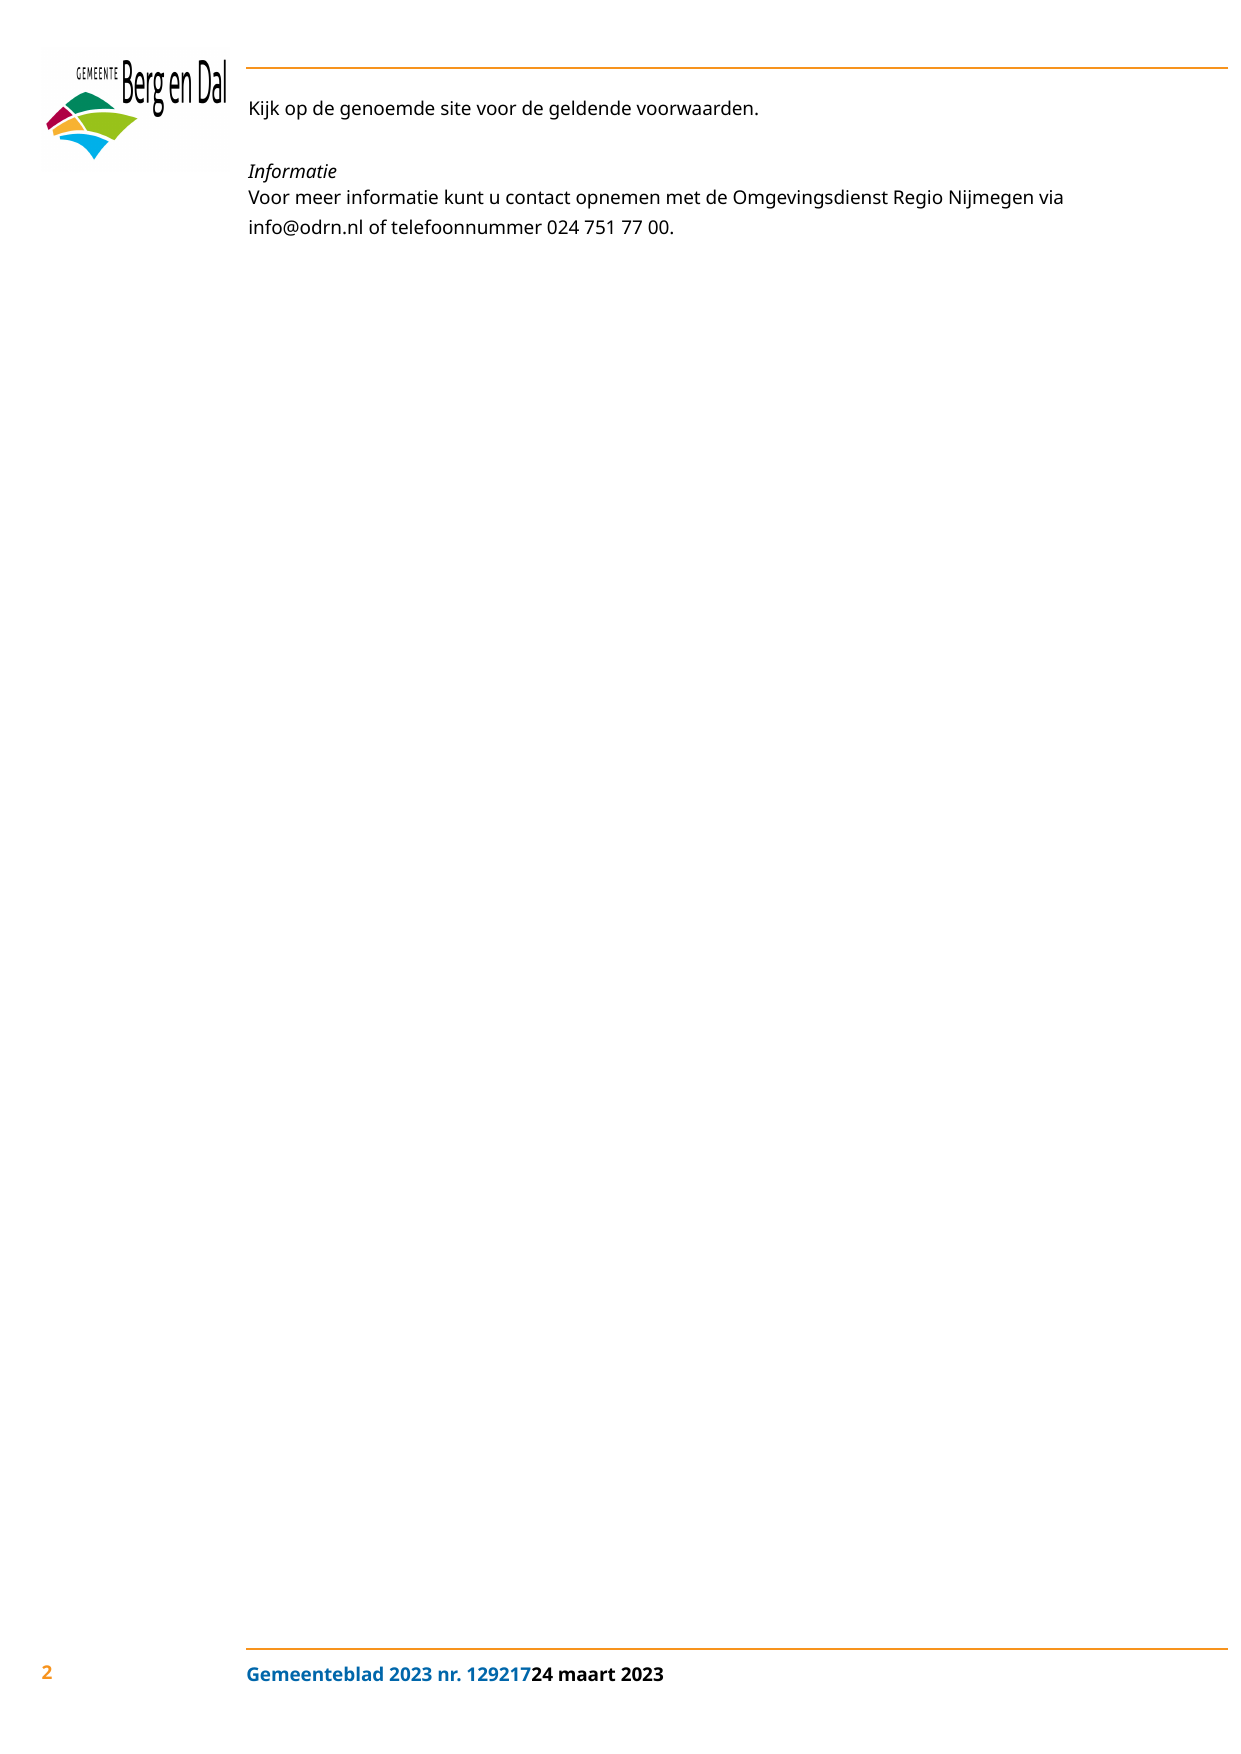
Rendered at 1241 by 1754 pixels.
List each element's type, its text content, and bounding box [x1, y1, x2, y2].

text Kijk op de genoemde site voor de geldende voorwaarden. [248, 95, 1152, 121]
text Informatie [248, 159, 1152, 184]
text Voor meer informatie kunt u contact opnemen met de Omgevingsdienst Regio Nijmegen via info@odrn.nl of telefoonnummer 024 751 77 00. [248, 184, 1152, 240]
picture [41, 47, 231, 172]
